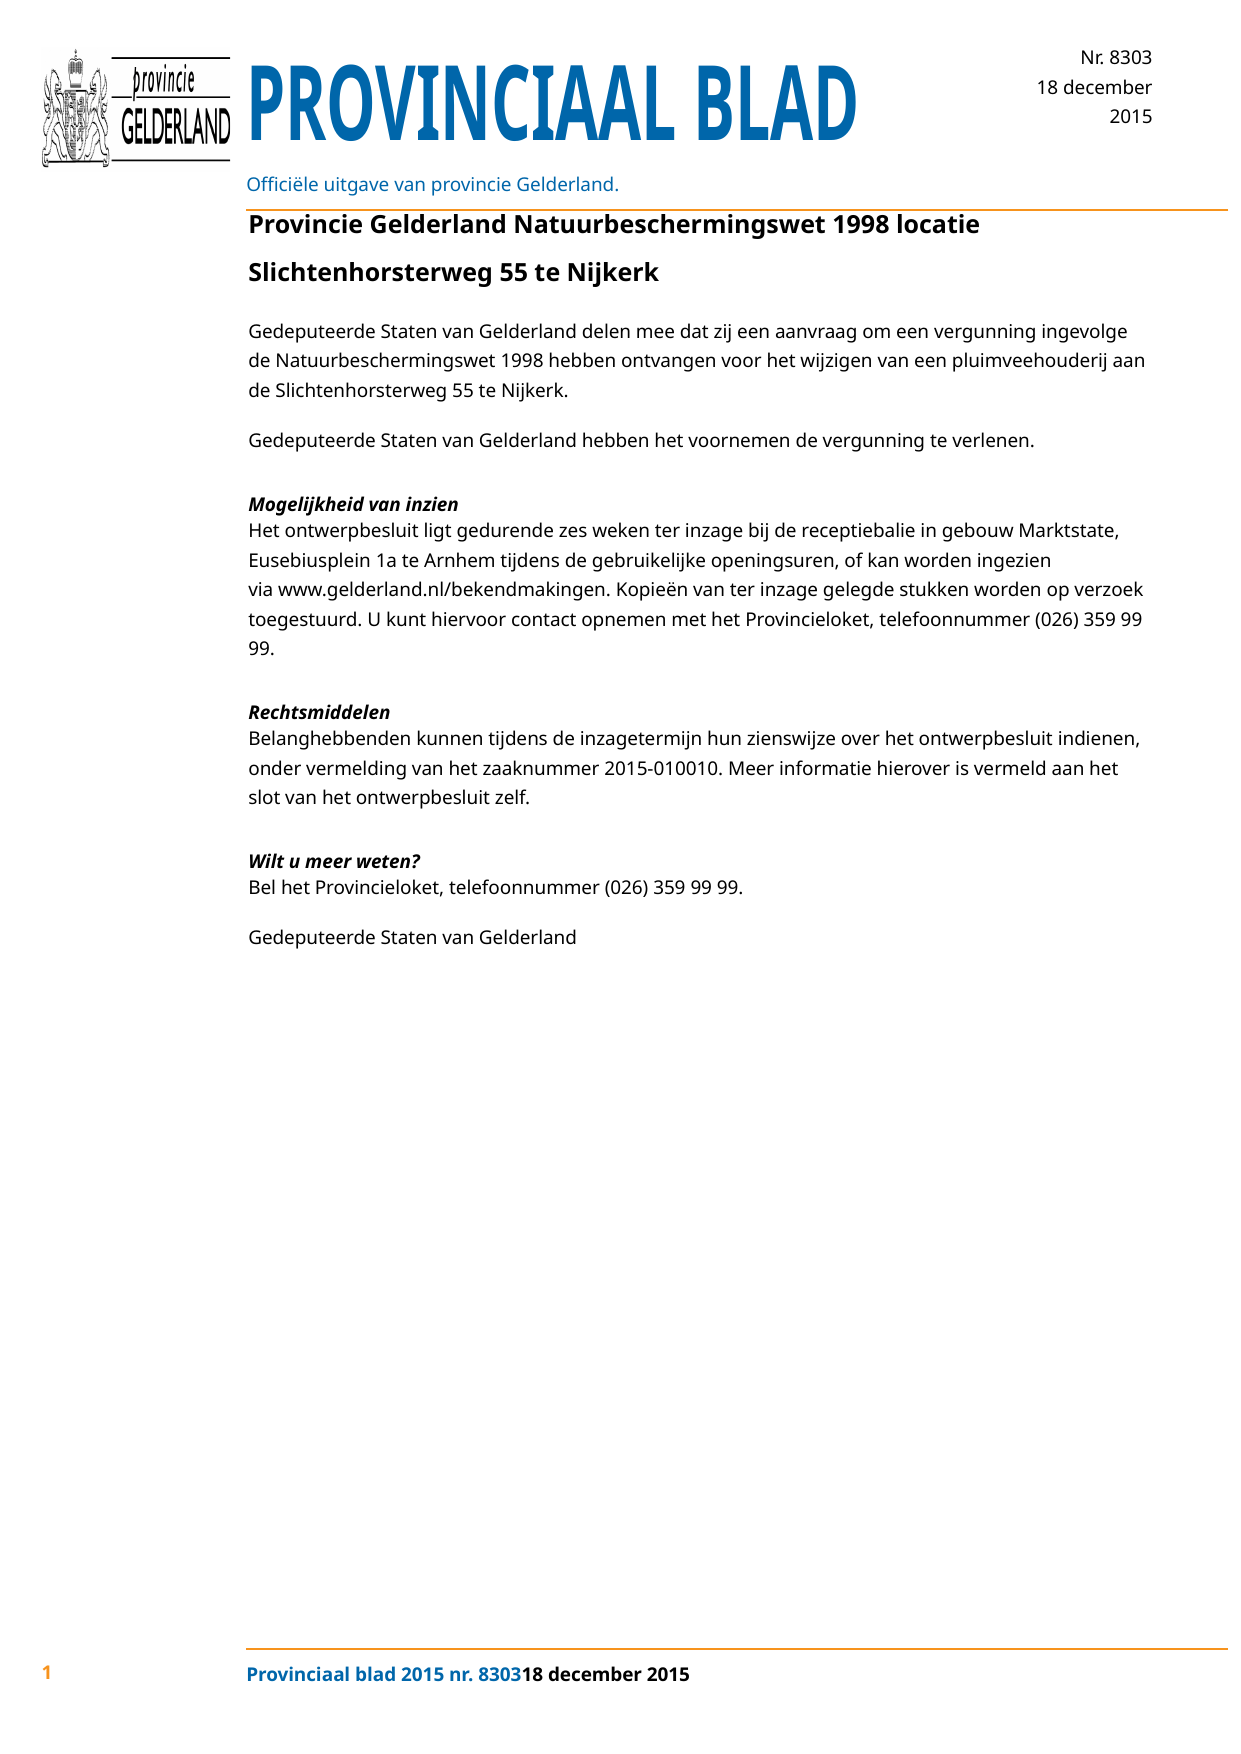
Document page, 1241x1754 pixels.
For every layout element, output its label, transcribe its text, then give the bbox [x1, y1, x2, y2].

text Belanghebbenden kunnen tijdens de inzagetermijn hun zienswijze over het ontwerpbesluit indienen, onder vermelding van het zaaknummer 2015-010010. Meer informatie hierover is vermeld aan het slot van het ontwerpbesluit zelf. [248, 725, 1152, 810]
text Gedeputeerde Staten van Gelderland delen mee dat zij een aanvraag om een vergunning ingevolge de Natuurbeschermingswet 1998 hebben ontvangen voor het wijzigen van een pluimveehouderij aan de Slichtenhorsterweg 55 te Nijkerk. [248, 318, 1152, 403]
text Bel het Provincieloket, telefoonnummer (026) 359 99 99. [248, 874, 1152, 900]
picture [41, 47, 231, 172]
text Het ontwerpbesluit ligt gedurende zes weken ter inzage bij de receptiebalie in gebouw Marktstate, Eusebiusplein 1a te Arnhem tijdens de gebruikelijke openingsuren, of kan worden ingezien via www.gelderland.nl/bekendmakingen. Kopieën van ter inzage gelegde stukken worden op verzoek toegestuurd. U kunt hiervoor contact opnemen met het Provincieloket, telefoonnummer (026) 359 99 99. [248, 517, 1152, 661]
text Provincie Gelderland Natuurbeschermingswet 1998 locatie Slichtenhorsterweg 55 te Nijkerk [248, 211, 1152, 288]
text Wilt u meer weten? [248, 848, 1152, 874]
text Mogelijkheid van inzien [248, 491, 1152, 517]
text Rechtsmiddelen [248, 699, 1152, 725]
text Gedeputeerde Staten van Gelderland hebben het voornemen de vergunning te verlenen. [248, 427, 1152, 453]
text Gedeputeerde Staten van Gelderland [248, 924, 1152, 950]
